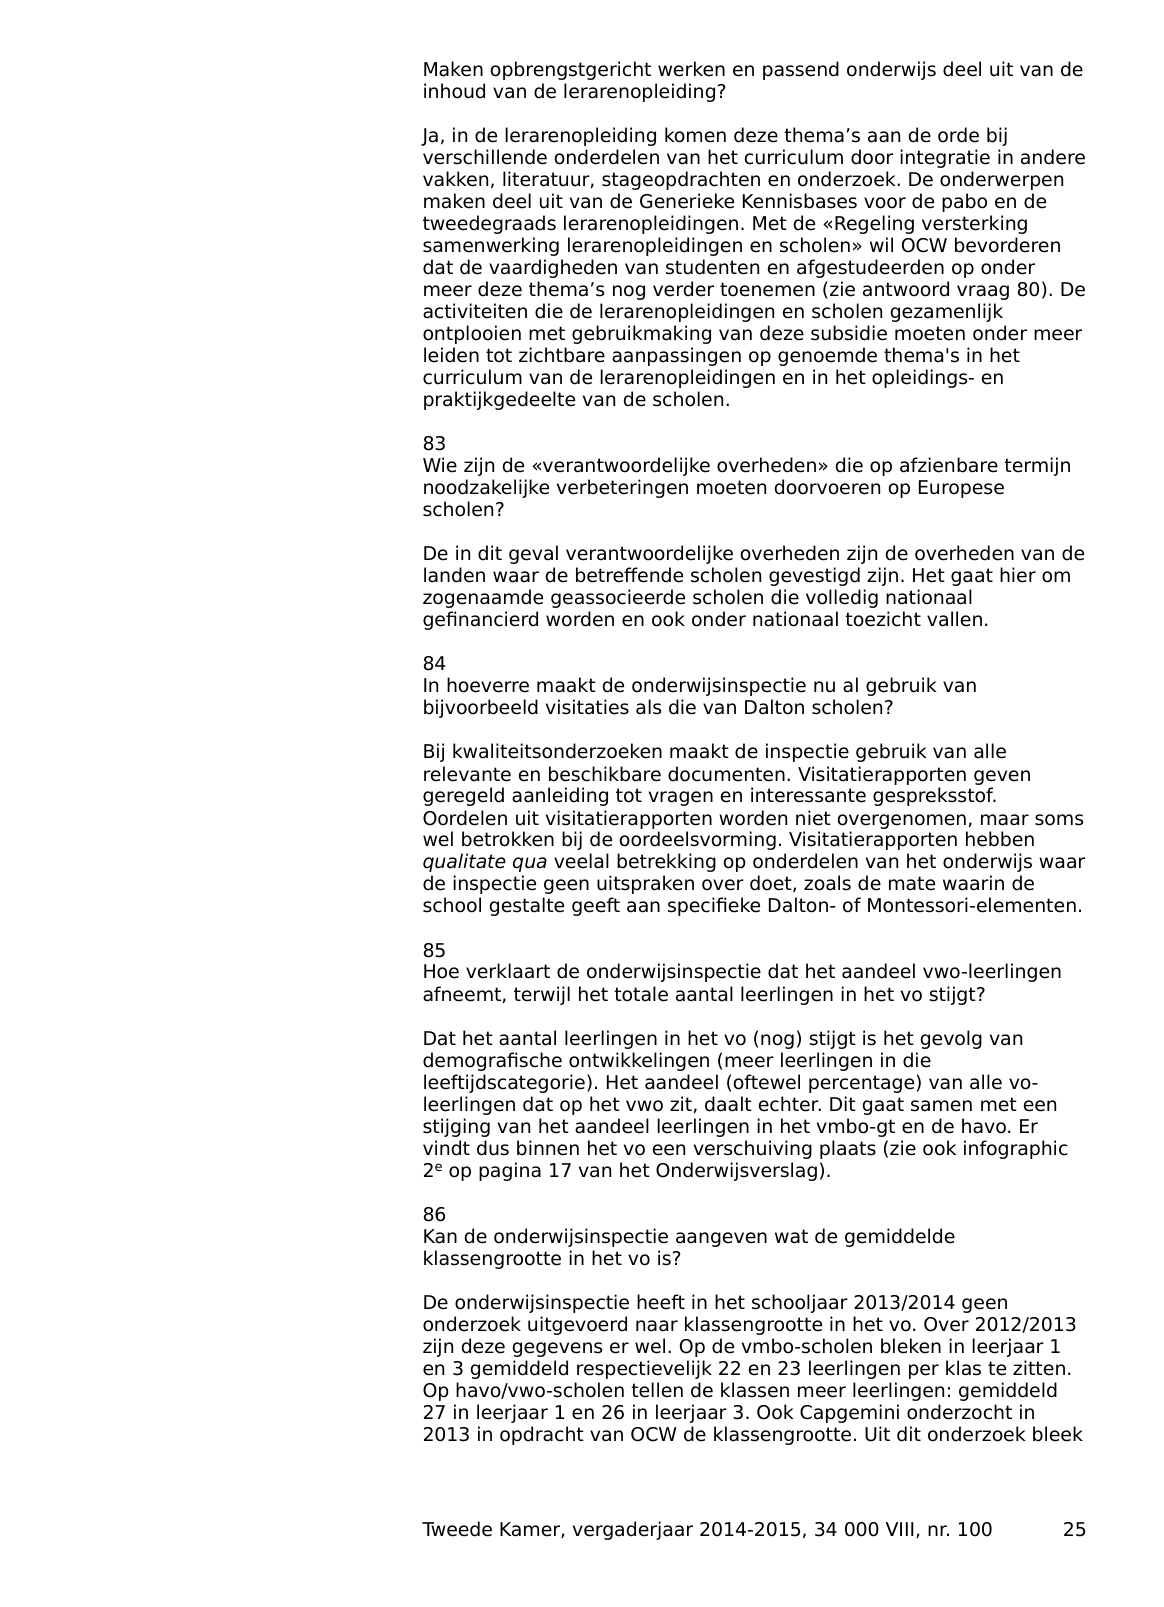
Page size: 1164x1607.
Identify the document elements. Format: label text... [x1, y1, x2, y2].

text Ja, in de lerarenopleiding komen deze thema’s aan de orde bij verschillende onderdelen van het curriculum door integratie in andere vakken, literatuur, stageopdrachten en onderzoek. De onderwerpen maken deel uit van de Generieke Kennisbases voor de pabo en de tweedegraads lerarenopleidingen. Met de «Regeling versterking samenwerking lerarenopleidingen en scholen» wil OCW bevorderen dat de vaardigheden van studenten en afgestudeerden op onder meer deze thema’s nog verder toenemen (zie antwoord vraag 80). De activiteiten die de lerarenopleidingen en scholen gezamenlijk ontplooien met gebruikmaking van deze subsidie moeten onder meer leiden tot zichtbare aanpassingen op genoemde thema's in het curriculum van de lerarenopleidingen en in het opleidings- en praktijkgedeelte van de scholen. [422, 125, 1087, 411]
text Dat het aantal leerlingen in het vo (nog) stijgt is het gevolg van demografische ontwikkelingen (meer leerlingen in die leeftijdscategorie). Het aandeel (oftewel percentage) van alle vo-leerlingen dat op het vwo zit, daalt echter. Dit gaat samen met een stijging van het aandeel leerlingen in het vmbo-gt en de havo. Er vindt dus binnen het vo een verschuiving plaats (zie ook infographic 2e op pagina 17 van het Onderwijsverslag). [422, 1028, 1087, 1181]
text Wie zijn de «verantwoordelijke overheden» die op afzienbare termijn noodzakelijke verbeteringen moeten doorvoeren op Europese scholen? [422, 455, 1087, 521]
text In hoeverre maakt de onderwijsinspectie nu al gebruik van bijvoorbeeld visitaties als die van Dalton scholen? [422, 675, 1087, 719]
text Kan de onderwijsinspectie aangeven wat de gemiddelde klassengrootte in het vo is? [422, 1226, 1087, 1269]
text De onderwijsinspectie heeft in het schooljaar 2013/2014 geen onderzoek uitgevoerd naar klassengrootte in het vo. Over 2012/2013 zijn deze gegevens er wel. Op de vmbo-scholen bleken in leerjaar 1 en 3 gemiddeld respectievelijk 22 en 23 leerlingen per klas te zitten. Op havo/vwo-scholen tellen de klassen meer leerlingen: gemiddeld 27 in leerjaar 1 en 26 in leerjaar 3. Ook Capgemini onderzocht in 2013 in opdracht van OCW de klassengrootte. Uit dit onderzoek bleek [422, 1292, 1087, 1446]
text 86 [422, 1204, 1087, 1226]
text Hoe verklaart de onderwijsinspectie dat het aandeel vwo-leerlingen afneemt, terwijl het totale aantal leerlingen in het vo stijgt? [422, 961, 1087, 1005]
text Bij kwaliteitsonderzoeken maakt de inspectie gebruik van alle relevante en beschikbare documenten. Visitatierapporten geven geregeld aanleiding tot vragen en interessante gespreksstof. Oordelen uit visitatierapporten worden niet overgenomen, maar soms wel betrokken bij de oordeelsvorming. Visitatierapporten hebben qualitate qua veelal betrekking op onderdelen van het onderwijs waar de inspectie geen uitspraken over doet, zoals de mate waarin de school gestalte geeft aan specifieke Dalton- of Montessori-elementen. [422, 741, 1087, 917]
text 84 [422, 653, 1087, 675]
text 83 [422, 433, 1087, 455]
text Maken opbrengstgericht werken en passend onderwijs deel uit van de inhoud van de lerarenopleiding? [422, 59, 1087, 103]
text 85 [422, 939, 1087, 961]
text De in dit geval verantwoordelijke overheden zijn de overheden van de landen waar de betreffende scholen gevestigd zijn. Het gaat hier om zogenaamde geassocieerde scholen die volledig nationaal gefinancierd worden en ook onder nationaal toezicht vallen. [422, 543, 1087, 631]
